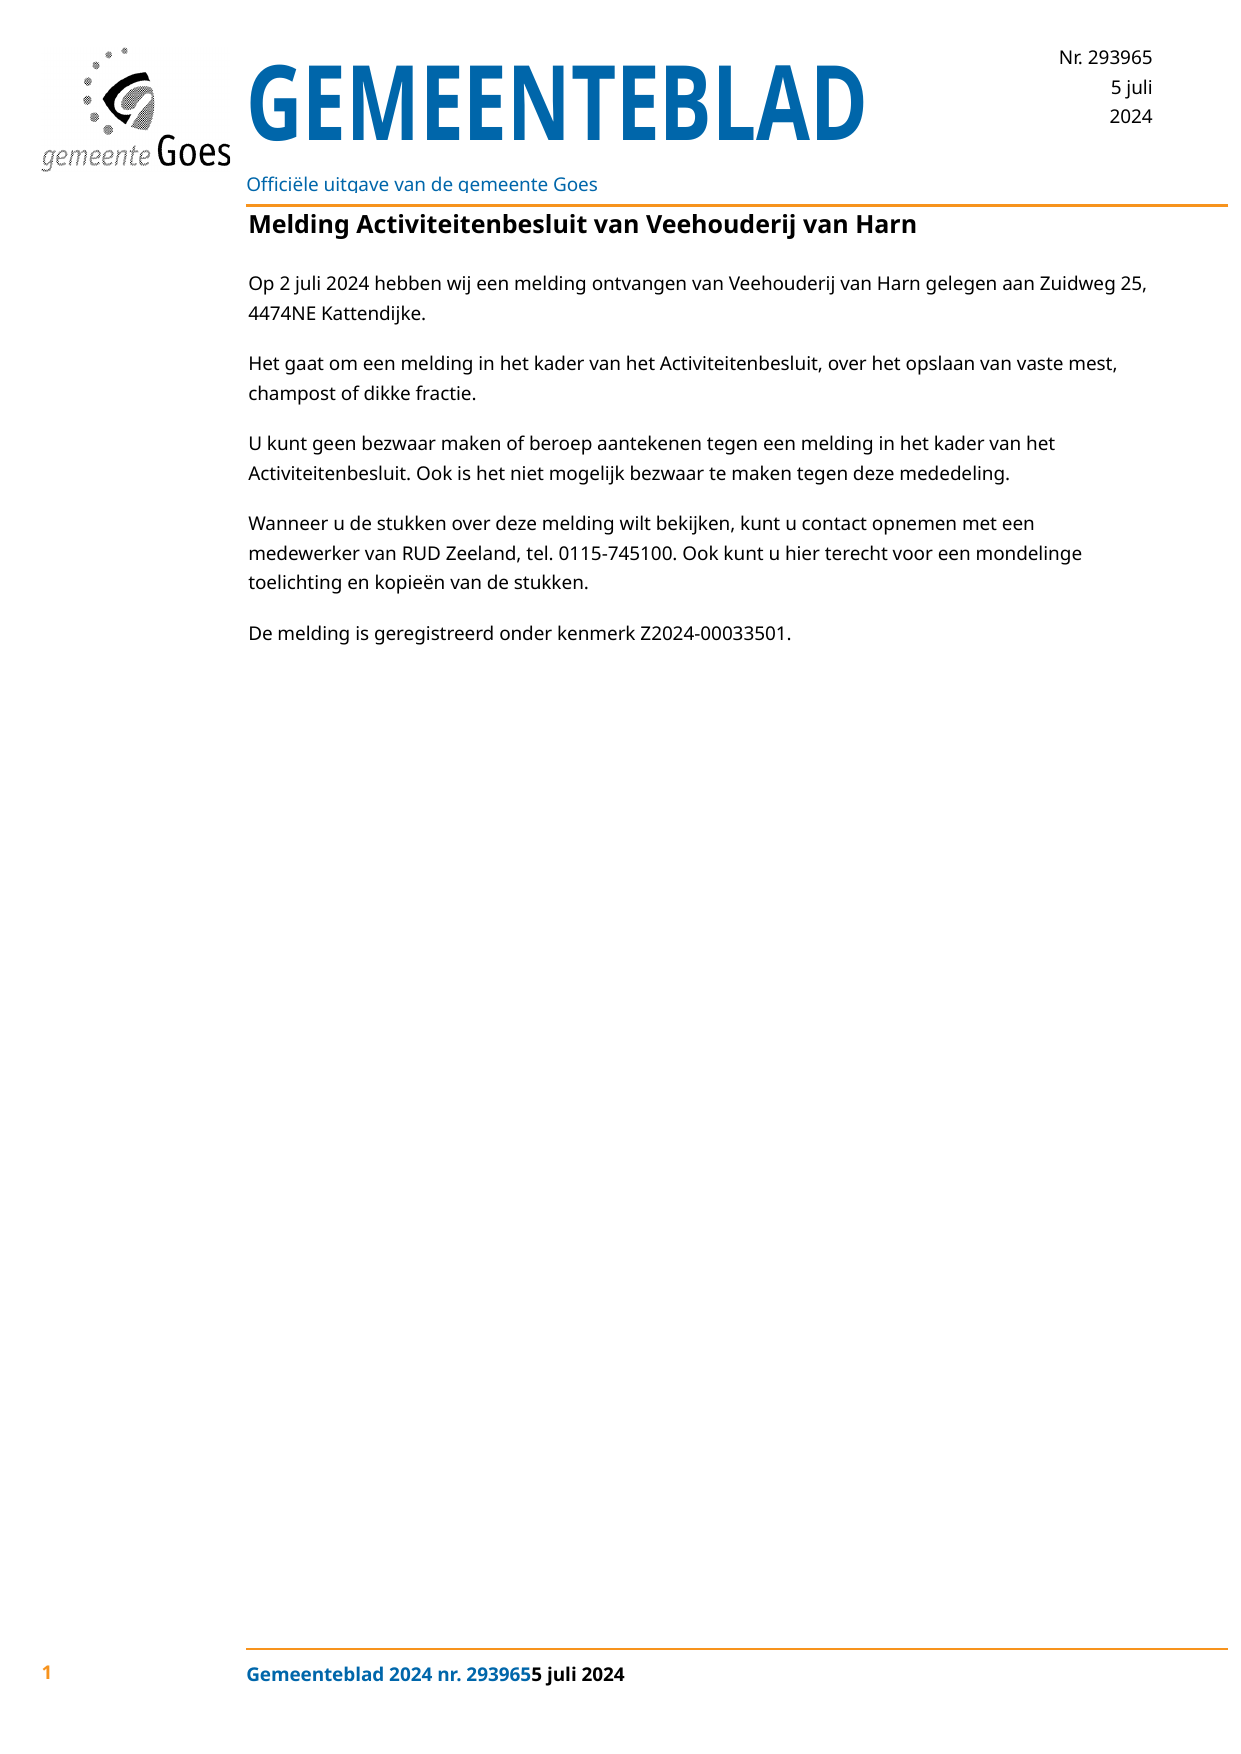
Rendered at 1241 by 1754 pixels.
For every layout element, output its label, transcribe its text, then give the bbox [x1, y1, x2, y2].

text De melding is geregistreerd onder kenmerk Z2024-00033501. [248, 620, 1152, 646]
picture [41, 47, 231, 172]
text Op 2 juli 2024 hebben wij een melding ontvangen van Veehouderij van Harn gelegen aan Zuidweg 25, 4474NE Kattendijke. [248, 270, 1152, 326]
text Het gaat om een melding in het kader van het Activiteitenbesluit, over het opslaan van vaste mest, champost of dikke fractie. [248, 350, 1152, 406]
text Melding Activiteitenbesluit van Veehouderij van Harn [248, 207, 1152, 241]
text Wanneer u de stukken over deze melding wilt bekijken, kunt u contact opnemen met een medewerker van RUD Zeeland, tel. 0115-745100. Ook kunt u hier terecht voor een mondelinge toelichting en kopieën van de stukken. [248, 510, 1152, 595]
text U kunt geen bezwaar maken of beroep aantekenen tegen een melding in het kader van het Activiteitenbesluit. Ook is het niet mogelijk bezwaar te maken tegen deze mededeling. [248, 430, 1152, 486]
